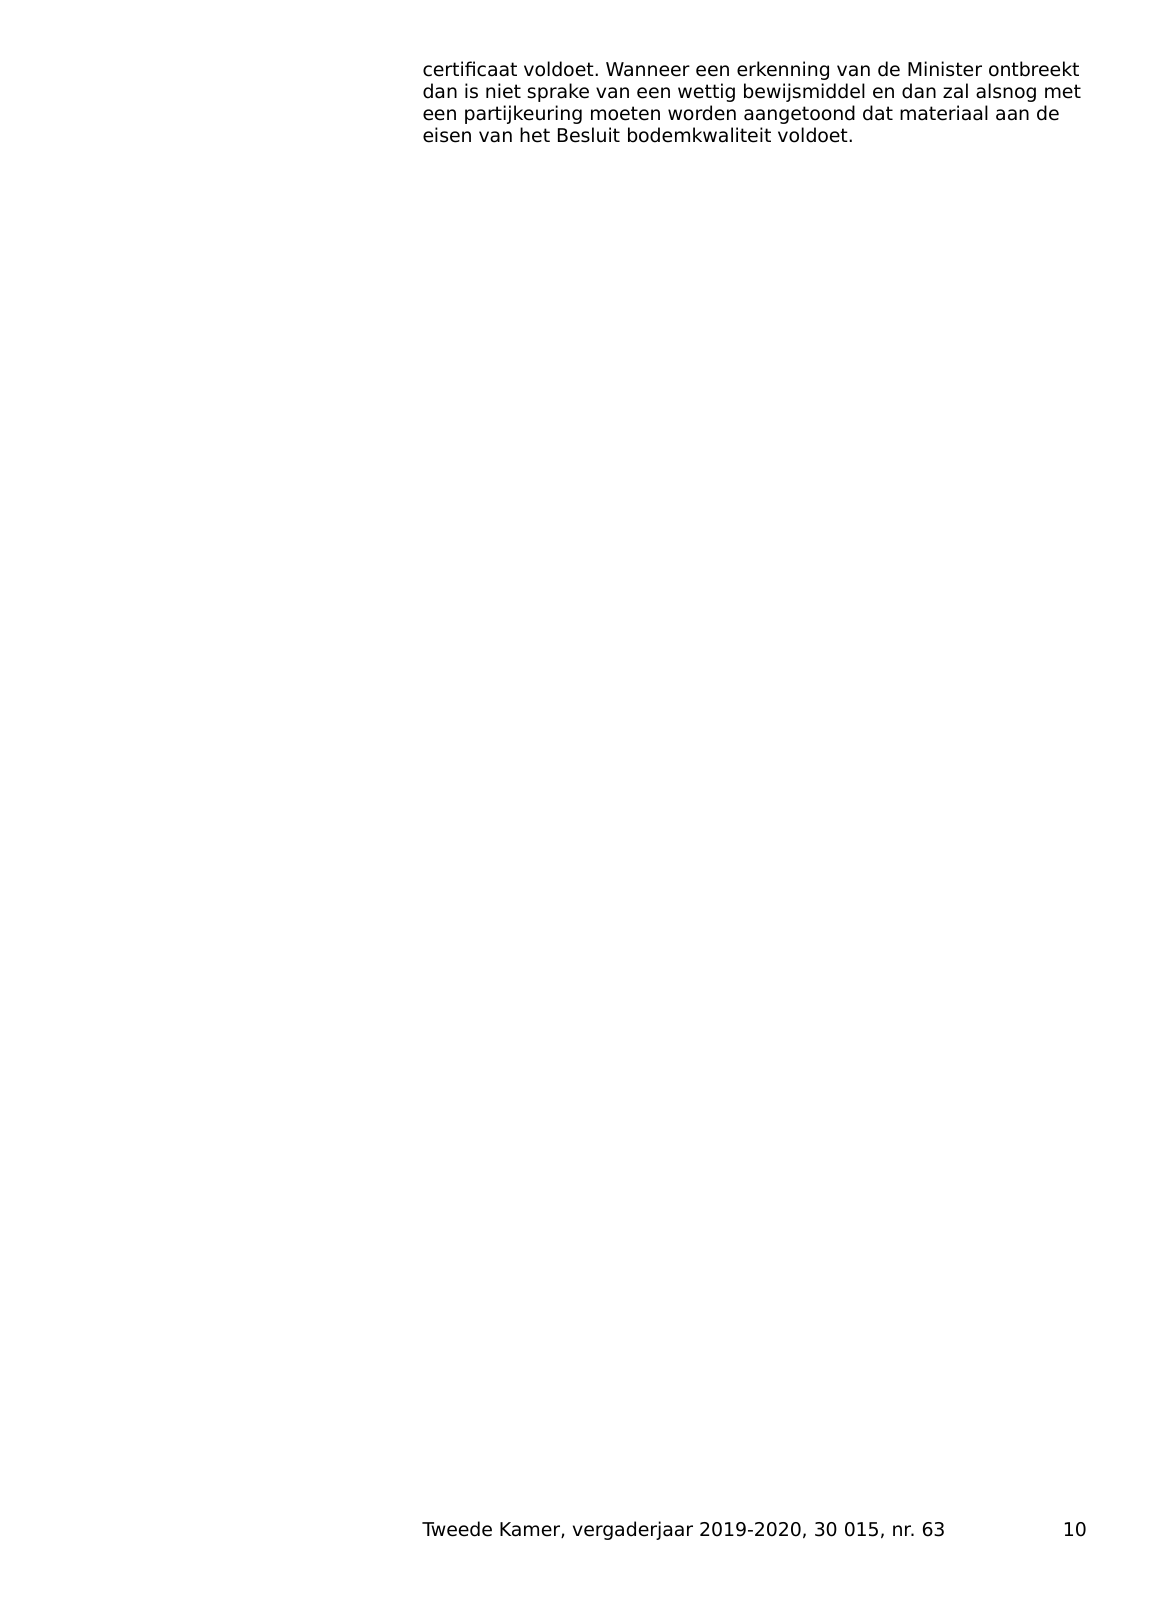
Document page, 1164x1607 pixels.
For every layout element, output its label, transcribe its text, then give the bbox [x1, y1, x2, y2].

text certificaat voldoet. Wanneer een erkenning van de Minister ontbreekt dan is niet sprake van een wettig bewijsmiddel en dan zal alsnog met een partijkeuring moeten worden aangetoond dat materiaal aan de eisen van het Besluit bodemkwaliteit voldoet. [422, 59, 1087, 147]
